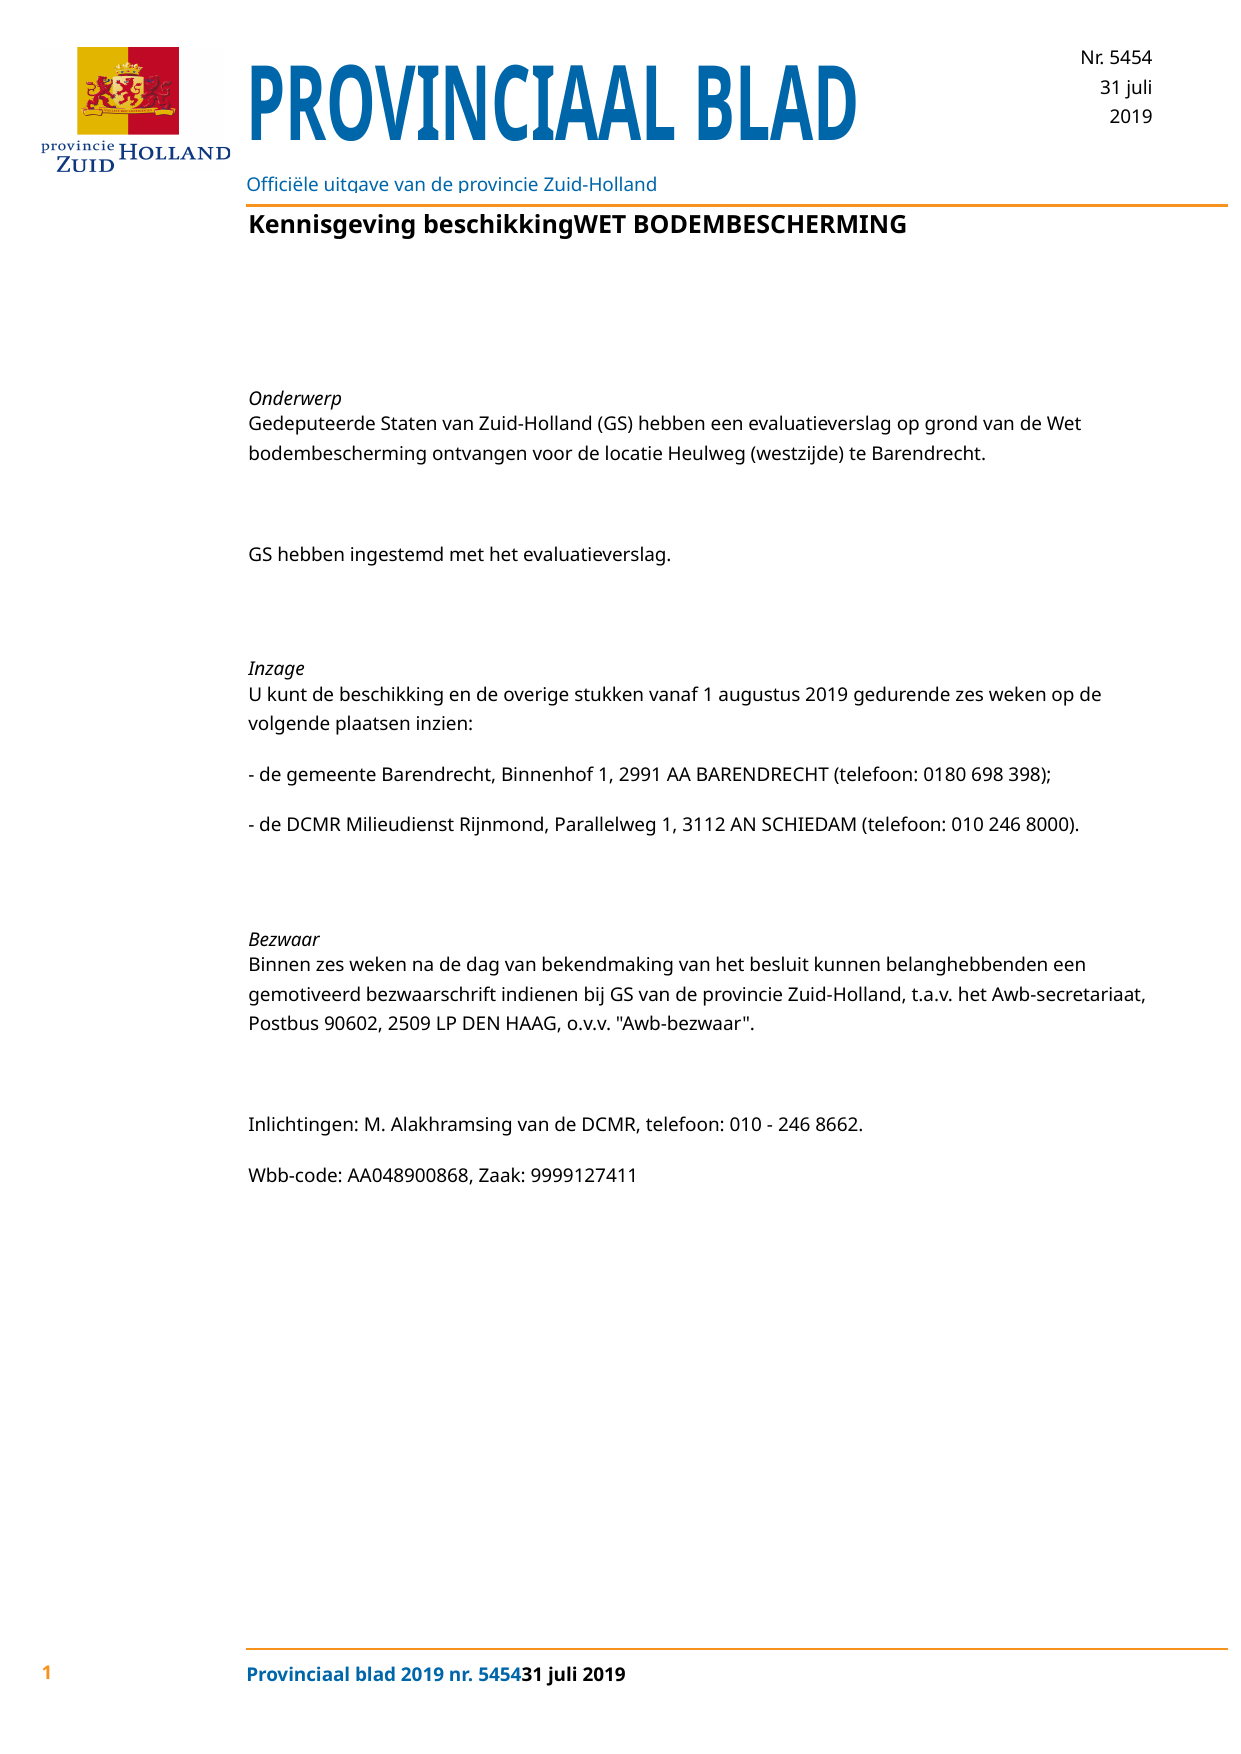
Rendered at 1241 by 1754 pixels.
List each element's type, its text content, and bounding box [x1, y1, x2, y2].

text Bezwaar [248, 926, 1152, 951]
picture [41, 47, 231, 172]
text Binnen zes weken na de dag van bekendmaking van het besluit kunnen belanghebbenden een gemotiveerd bezwaarschrift indienen bij GS van de provincie Zuid-Holland, t.a.v. het Awb-secretariaat, Postbus 90602, 2509 LP DEN HAAG, o.v.v. "Awb-bezwaar". [248, 951, 1152, 1036]
text Onderwerp [248, 385, 1152, 410]
text - de DCMR Milieudienst Rijnmond, Parallelweg 1, 3112 AN SCHIEDAM (telefoon: 010 246 8000). [248, 811, 1152, 837]
text Kennisgeving beschikkingWET BODEMBESCHERMING [248, 207, 1152, 241]
text Wbb-code: AA048900868, Zaak: 9999127411 [248, 1162, 1152, 1188]
text Gedeputeerde Staten van Zuid-Holland (GS) hebben een evaluatieverslag op grond van de Wet bodembescherming ontvangen voor de locatie Heulweg (westzijde) te Barendrecht. [248, 410, 1152, 466]
text U kunt de beschikking en de overige stukken vanaf 1 augustus 2019 gedurende zes weken op de volgende plaatsen inzien: [248, 681, 1152, 736]
text - de gemeente Barendrecht, Binnenhof 1, 2991 AA BARENDRECHT (telefoon: 0180 698 398); [248, 761, 1152, 787]
text Inlichtingen: M. Alakhramsing van de DCMR, telefoon: 010 - 246 8662. [248, 1111, 1152, 1137]
text GS hebben ingestemd met het evaluatieverslag. [248, 541, 1152, 567]
text Inzage [248, 655, 1152, 681]
